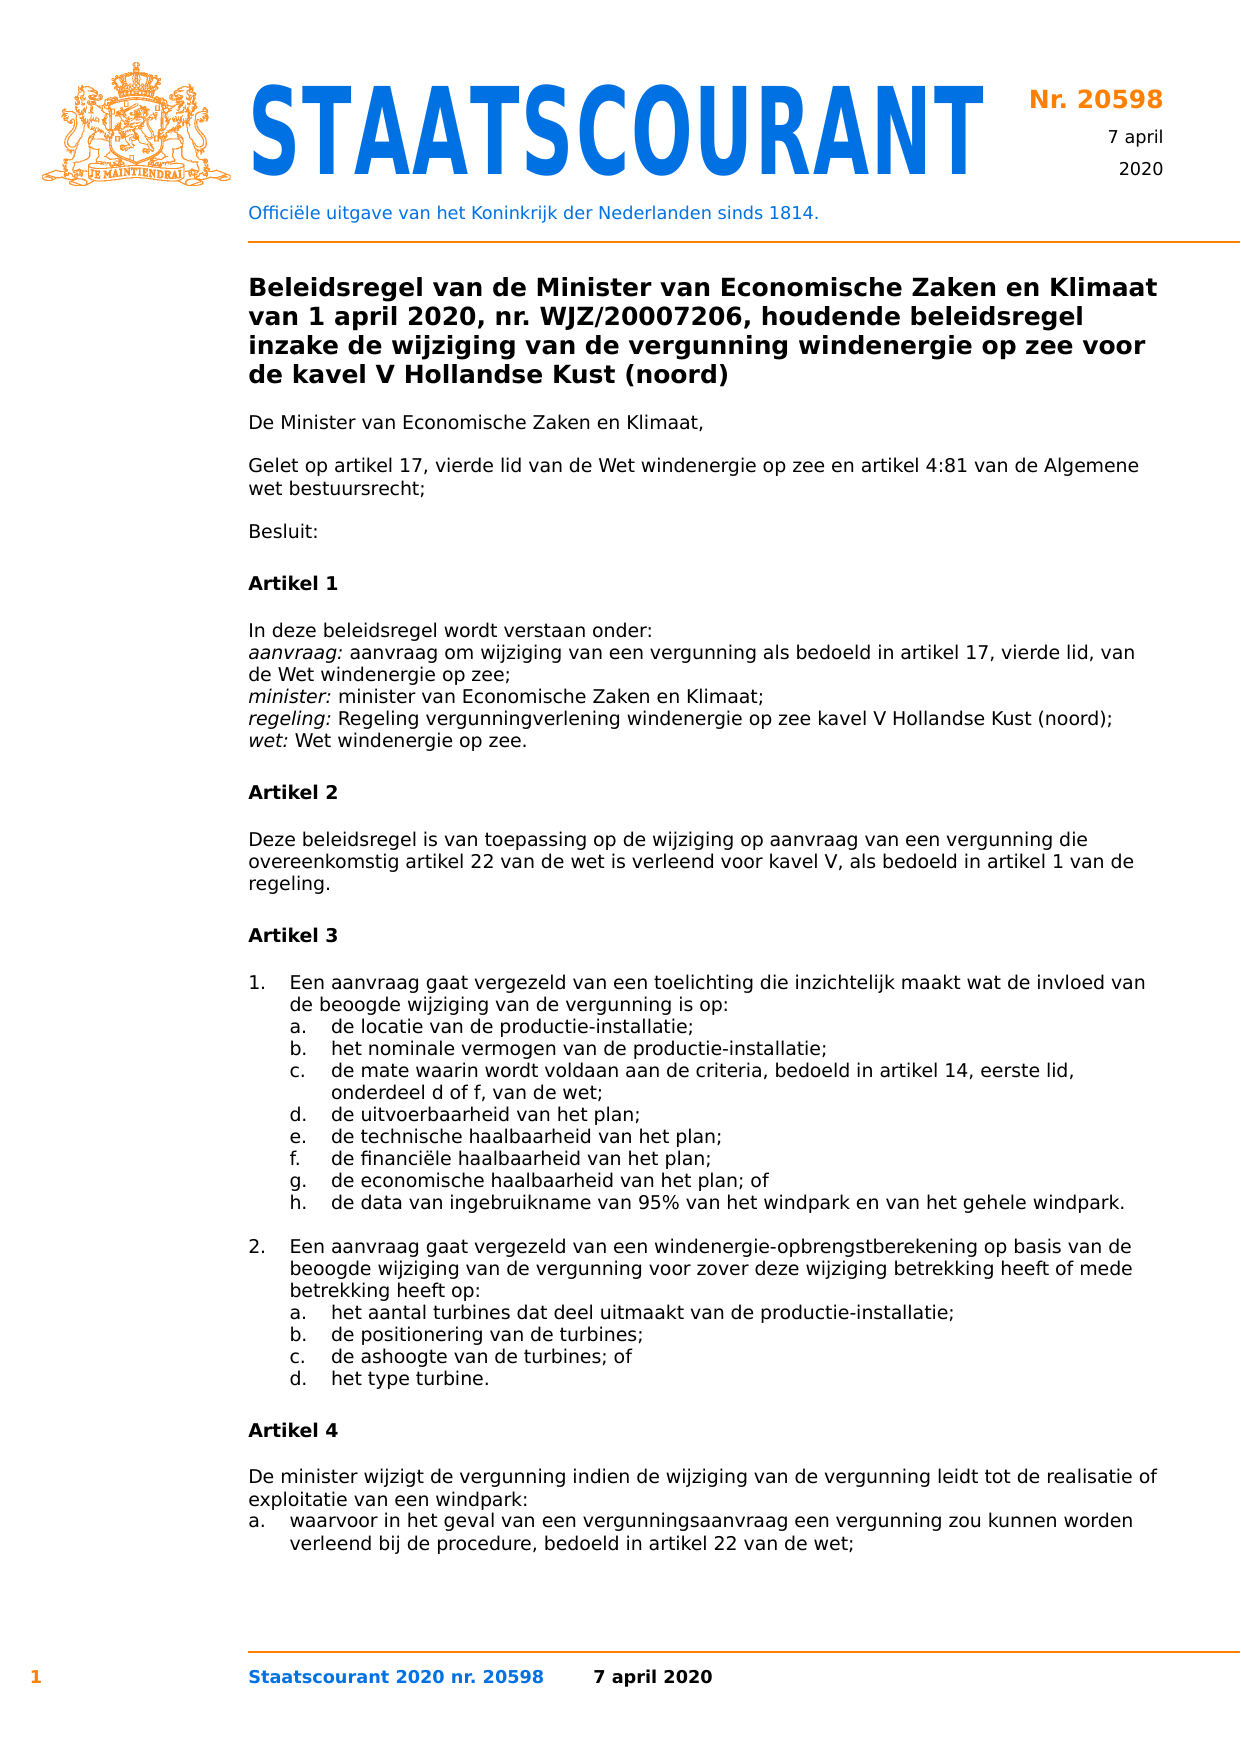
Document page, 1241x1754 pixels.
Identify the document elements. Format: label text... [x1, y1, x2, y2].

text Gelet op artikel 17, vierde lid van de Wet windenergie op zee en artikel 4:81 van de Algemene wet bestuursrecht; [248, 455, 1163, 499]
table_header Nr. 20598 [998, 62, 1240, 121]
text e. de technische haalbaarheid van het plan; [289, 1126, 1163, 1148]
text 1. Een aanvraag gaat vergezeld van een toelichting die inzichtelijk maakt wat de invloed van de beoogde wijziging van de vergunning is op: [248, 972, 1163, 1016]
text d. de uitvoerbaarheid van het plan; [289, 1104, 1163, 1126]
subtitle Artikel 1 [248, 573, 1163, 595]
text regeling: Regeling vergunningverlening windenergie op zee kavel V Hollandse Kust (noord); [248, 708, 1163, 730]
text f. de financiële haalbaarheid van het plan; [289, 1148, 1163, 1170]
subtitle Artikel 4 [248, 1419, 1163, 1441]
text 2. Een aanvraag gaat vergezeld van een windenergie-opbrengstberekening op basis van de beoogde wijziging van de vergunning voor zover deze wijziging betrekking heeft of mede betrekking heeft op: [248, 1236, 1163, 1302]
text Besluit: [248, 521, 1163, 543]
text c. de mate waarin wordt voldaan aan de criteria, bedoeld in artikel 14, eerste lid, onderdeel d of f, van de wet; [289, 1060, 1163, 1104]
table_header STAATSCOURANT [248, 62, 998, 203]
subtitle Beleidsregel van de Minister van Economische Zaken en Klimaat van 1 april 2020, nr. WJZ/20007206, houdende beleidsregel inzake de wijziging van de vergunning windenergie op zee voor de kavel V Hollandse Kust (noord) [248, 273, 1163, 390]
text d. het type turbine. [289, 1367, 1163, 1389]
text b. het nominale vermogen van de productie-installatie; [289, 1038, 1163, 1060]
text aanvraag: aanvraag om wijziging van een vergunning als bedoeld in artikel 17, vierde lid, van de Wet windenergie op zee; [248, 642, 1163, 686]
text a. de locatie van de productie-installatie; [289, 1016, 1163, 1038]
text In deze beleidsregel wordt verstaan onder: [248, 620, 1163, 642]
text c. de ashoogte van de turbines; of [289, 1346, 1163, 1367]
text Deze beleidsregel is van toepassing op de wijziging op aanvraag van een vergunning die overeenkomstig artikel 22 van de wet is verleend voor kavel V, als bedoeld in artikel 1 van de regeling. [248, 829, 1163, 895]
text b. de positionering van de turbines; [289, 1323, 1163, 1346]
table_cell Officiële uitgave van het Koninkrijk der Nederlanden sinds 1814. [248, 203, 1240, 241]
table_cell 7 april [998, 121, 1240, 153]
text a. waarvoor in het geval van een vergunningsaanvraag een vergunning zou kunnen worden verleend bij de procedure, bedoeld in artikel 22 van de wet; [248, 1510, 1163, 1554]
text De Minister van Economische Zaken en Klimaat, [248, 412, 1163, 433]
subtitle Artikel 3 [248, 925, 1163, 947]
text h. de data van ingebruikname van 95% van het windpark en van het gehele windpark. [289, 1192, 1163, 1214]
text minister: minister van Economische Zaken en Klimaat; [248, 686, 1163, 708]
text g. de economische haalbaarheid van het plan; of [289, 1170, 1163, 1192]
table_cell 2020 [998, 153, 1240, 203]
text a. het aantal turbines dat deel uitmaakt van de productie-installatie; [289, 1302, 1163, 1323]
text wet: Wet windenergie op zee. [248, 730, 1163, 752]
text De minister wijzigt de vergunning indien de wijziging van de vergunning leidt tot de realisatie of exploitatie van een windpark: [248, 1466, 1163, 1510]
subtitle Artikel 2 [248, 782, 1163, 804]
picture [41, 62, 231, 186]
table_header [25, 62, 248, 241]
